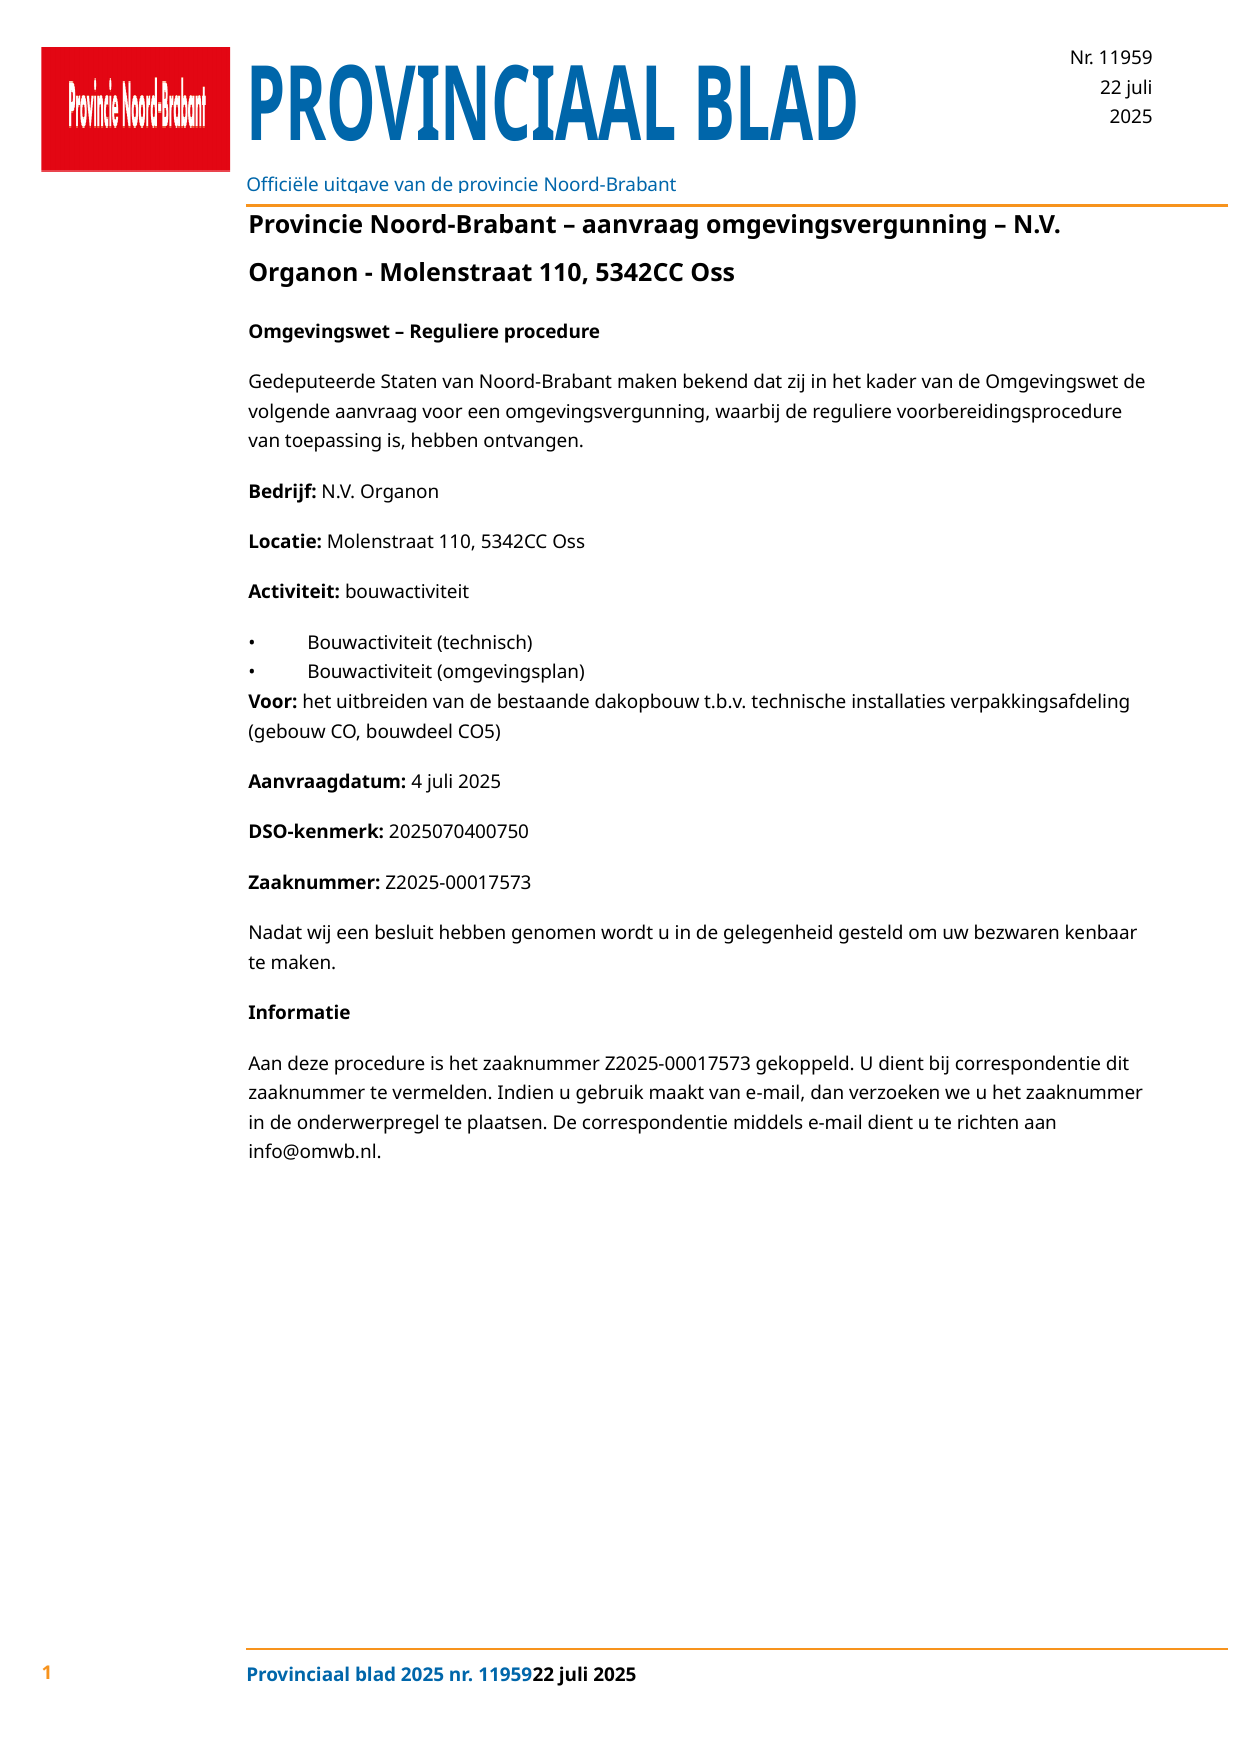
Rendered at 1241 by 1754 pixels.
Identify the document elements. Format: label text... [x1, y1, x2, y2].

text Activiteit: bouwactiviteit [248, 579, 1152, 604]
picture [41, 47, 231, 172]
text Informatie [248, 999, 1152, 1025]
text DSO-kenmerk: 2025070400750 [248, 819, 1152, 844]
text Omgevingswet – Reguliere procedure [248, 318, 1152, 344]
text Zaaknummer: Z2025-00017573 [248, 869, 1152, 895]
text Locatie: Molenstraat 110, 5342CC Oss [248, 528, 1152, 554]
text Aanvraagdatum: 4 juli 2025 [248, 768, 1152, 794]
text Aan deze procedure is het zaaknummer Z2025-00017573 gekoppeld. U dient bij correspondentie dit zaaknummer te vermelden. Indien u gebruik maakt van e-mail, dan verzoeken we u het zaaknummer in de onderwerpregel te plaatsen. De correspondentie middels e-mail dient u te richten aan info@omwb.nl. [248, 1050, 1152, 1164]
list Bouwactiviteit (omgevingsplan) [248, 659, 1152, 684]
list Bouwactiviteit (technisch) [248, 629, 1152, 655]
text Nadat wij een besluit hebben genomen wordt u in de gelegenheid gesteld om uw bezwaren kenbaar te maken. [248, 919, 1152, 975]
text Provincie Noord-Brabant – aanvraag omgevingsvergunning – N.V. Organon - Molenstraat 110, 5342CC Oss [248, 207, 1152, 288]
text Bedrijf: N.V. Organon [248, 478, 1152, 504]
text Gedeputeerde Staten van Noord-Brabant maken bekend dat zij in het kader van de Omgevingswet de volgende aanvraag voor een omgevingsvergunning, waarbij de reguliere voorbereidingsprocedure van toepassing is, hebben ontvangen. [248, 368, 1152, 453]
text Voor: het uitbreiden van de bestaande dakopbouw t.b.v. technische installaties verpakkingsafdeling (gebouw CO, bouwdeel CO5) [248, 688, 1152, 744]
